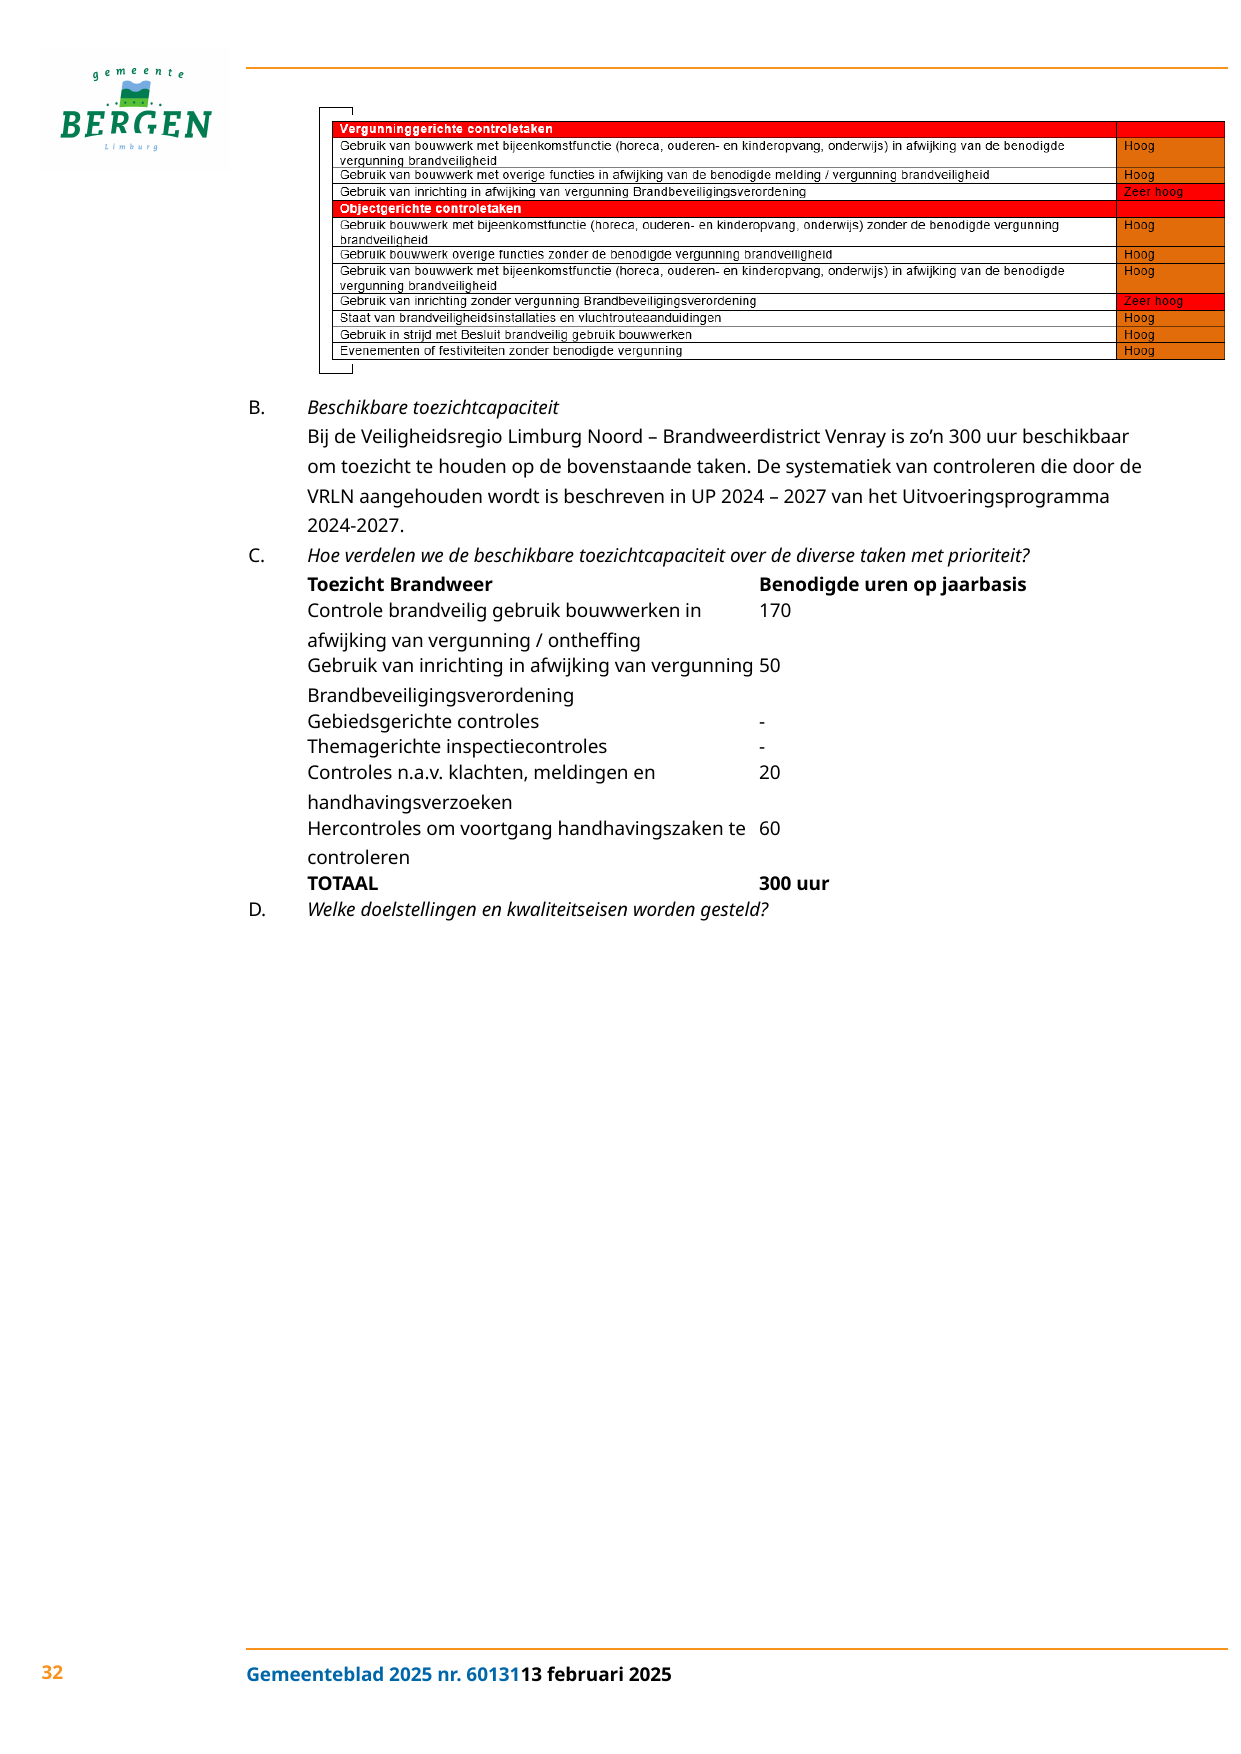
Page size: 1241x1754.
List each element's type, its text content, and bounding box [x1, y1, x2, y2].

table_cell 50 [759, 653, 1211, 708]
list Beschikbare toezichtcapaciteit [248, 394, 1152, 420]
list Bij de Veiligheidsregio Limburg Noord – Brandweerdistrict Venray is zo’n 300 uur beschikbaar om toezicht te houden op de bovenstaande taken. De systematiek van controleren die door de VRLN aangehouden wordt is beschreven in UP 2024 – 2027 van het Uitvoeringsprogramma 2024-2027. [248, 424, 1152, 538]
picture [41, 47, 231, 172]
table_cell 60 [759, 815, 1211, 870]
table_cell Controles n.a.v. klachten, meldingen en handhavingsverzoeken [307, 760, 759, 815]
list Welke doelstellingen en kwaliteitseisen worden gesteld? [248, 896, 1152, 922]
table_cell TOTAAL [307, 870, 759, 896]
table_header Toezicht Brandweer [307, 572, 759, 597]
list Hoe verdelen we de beschikbare toezichtcapaciteit over de diverse taken met prioriteit? [248, 542, 1152, 568]
table_cell Themagerichte inspectiecontroles [307, 734, 759, 759]
table_cell Hercontroles om voortgang handhavingszaken te controleren [307, 815, 759, 870]
table_cell Gebruik van inrichting in afwijking van vergunning Brandbeveiligingsverordening [307, 653, 759, 708]
table_cell 20 [759, 760, 1211, 815]
table_cell Gebiedsgerichte controles [307, 708, 759, 734]
table_cell Controle brandveilig gebruik bouwwerken in afwijking van vergunning / ontheffing [307, 598, 759, 653]
table_header Benodigde uren op jaarbasis [759, 572, 1211, 597]
table_cell 170 [759, 598, 1211, 653]
table_cell - [759, 734, 1211, 759]
table_cell - [759, 708, 1211, 734]
table_cell 300 uur [759, 870, 1211, 896]
picture [327, 115, 1232, 364]
